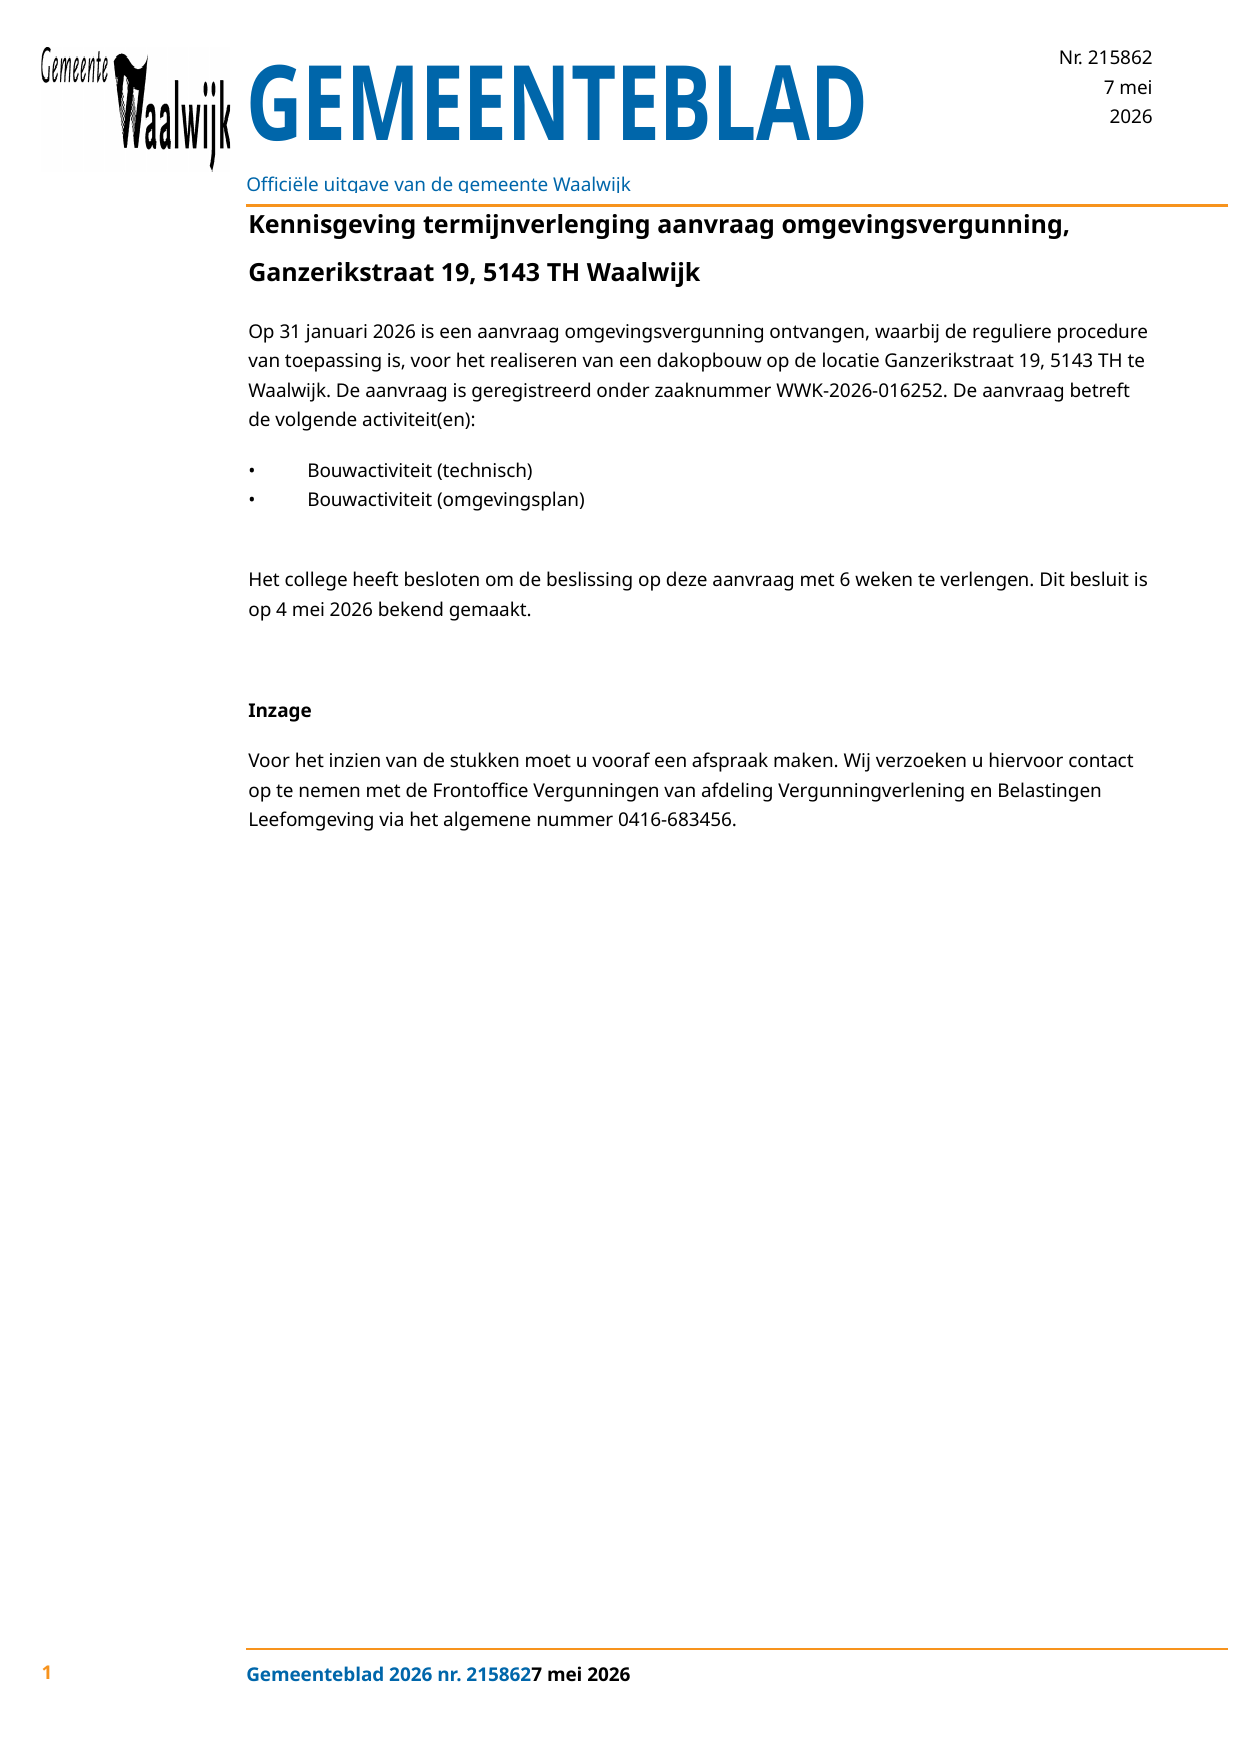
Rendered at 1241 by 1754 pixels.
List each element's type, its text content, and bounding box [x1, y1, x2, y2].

list Bouwactiviteit (omgevingsplan) [248, 487, 1152, 512]
text Kennisgeving termijnverlenging aanvraag omgevingsvergunning, Ganzerikstraat 19, 5143 TH Waalwijk [248, 207, 1152, 288]
text Op 31 januari 2026 is een aanvraag omgevingsvergunning ontvangen, waarbij de reguliere procedure van toepassing is, voor het realiseren van een dakopbouw op de locatie Ganzerikstraat 19, 5143 TH te Waalwijk. De aanvraag is geregistreerd onder zaaknummer WWK-2026-016252. De aanvraag betreft de volgende activiteit(en): [248, 318, 1152, 432]
picture [41, 47, 231, 172]
text Inzage [248, 697, 1152, 723]
list Bouwactiviteit (technisch) [248, 457, 1152, 483]
text Het college heeft besloten om de beslissing op deze aanvraag met 6 weken te verlengen. Dit besluit is op 4 mei 2026 bekend gemaakt. [248, 567, 1152, 622]
text Voor het inzien van de stukken moet u vooraf een afspraak maken. Wij verzoeken u hiervoor contact op te nemen met de Frontoffice Vergunningen van afdeling Vergunningverlening en Belastingen Leefomgeving via het algemene nummer 0416-683456. [248, 747, 1152, 832]
